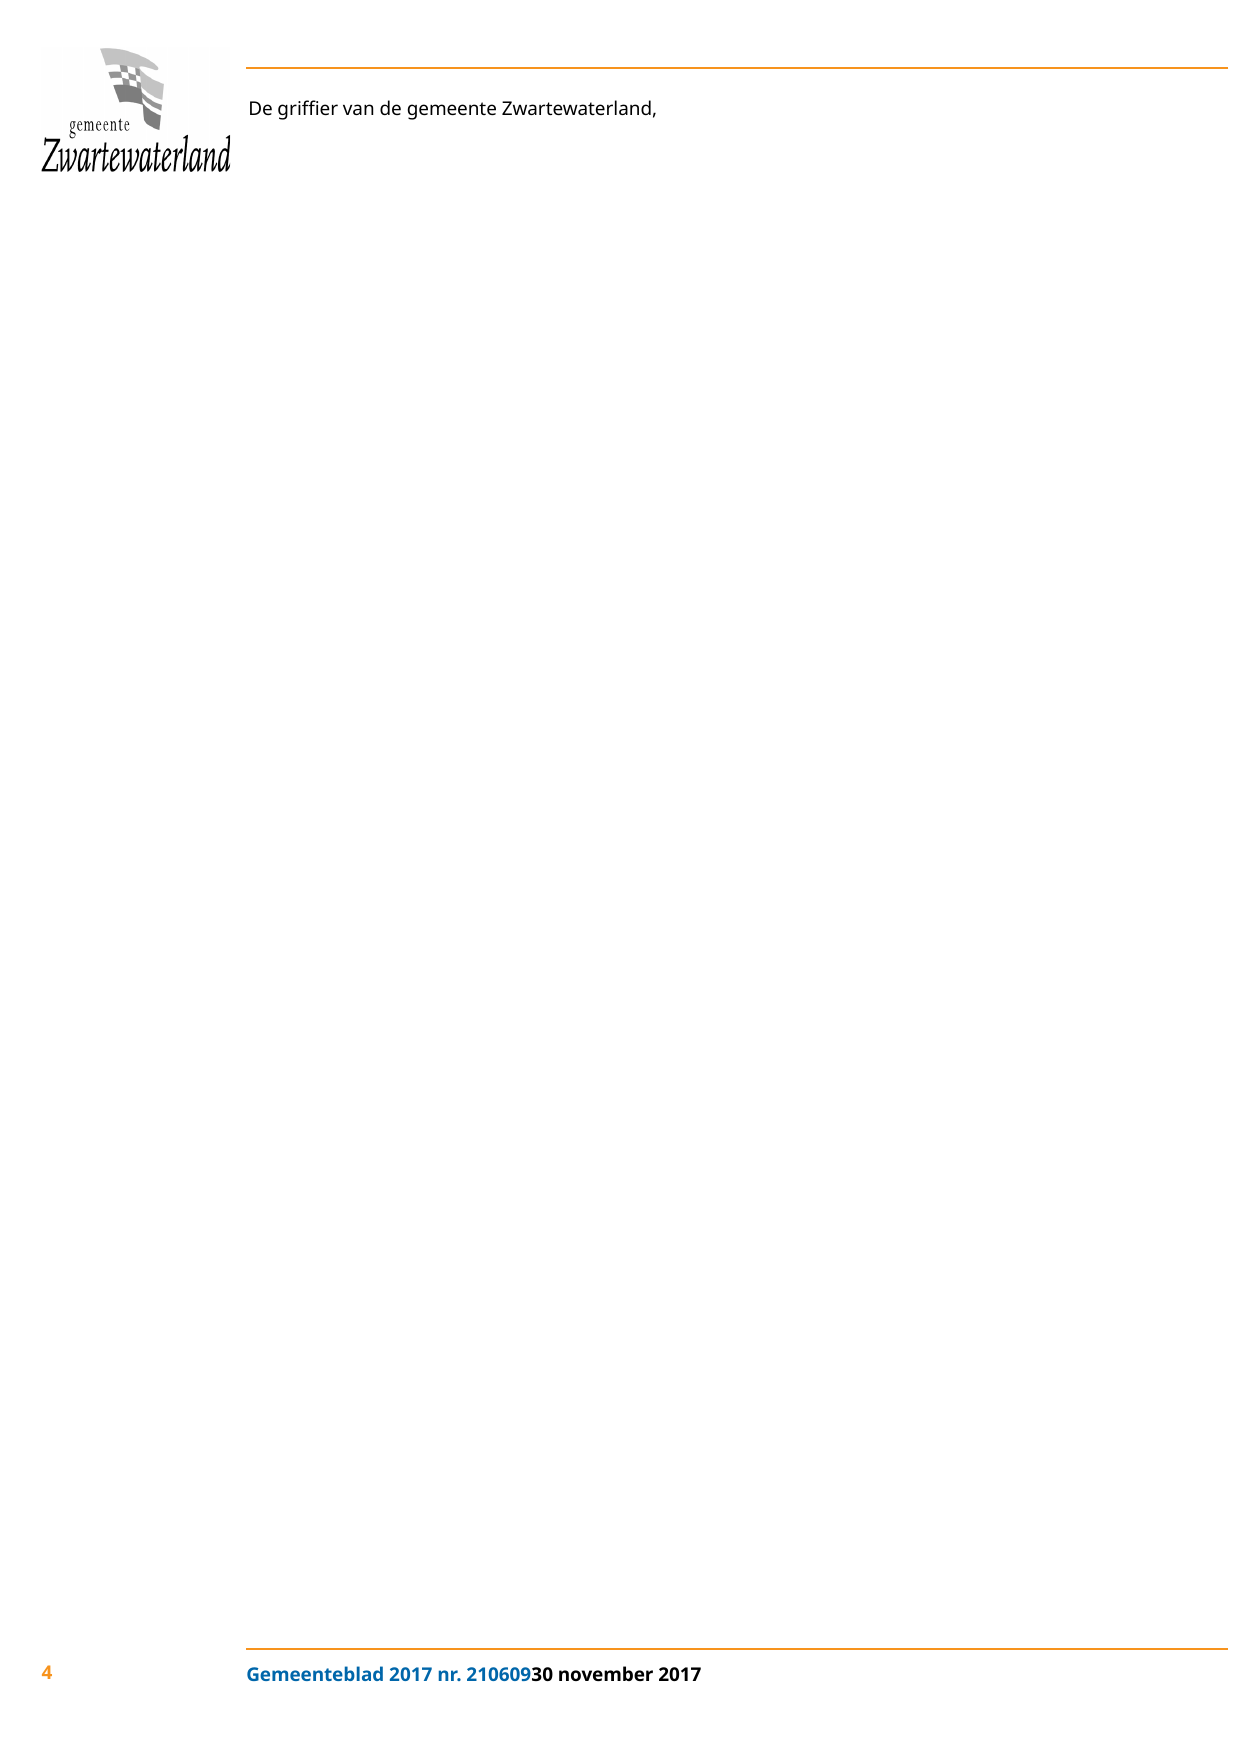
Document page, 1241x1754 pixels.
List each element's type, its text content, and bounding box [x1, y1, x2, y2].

text De griffier van de gemeente Zwartewaterland, [248, 95, 1152, 121]
picture [41, 47, 231, 172]
